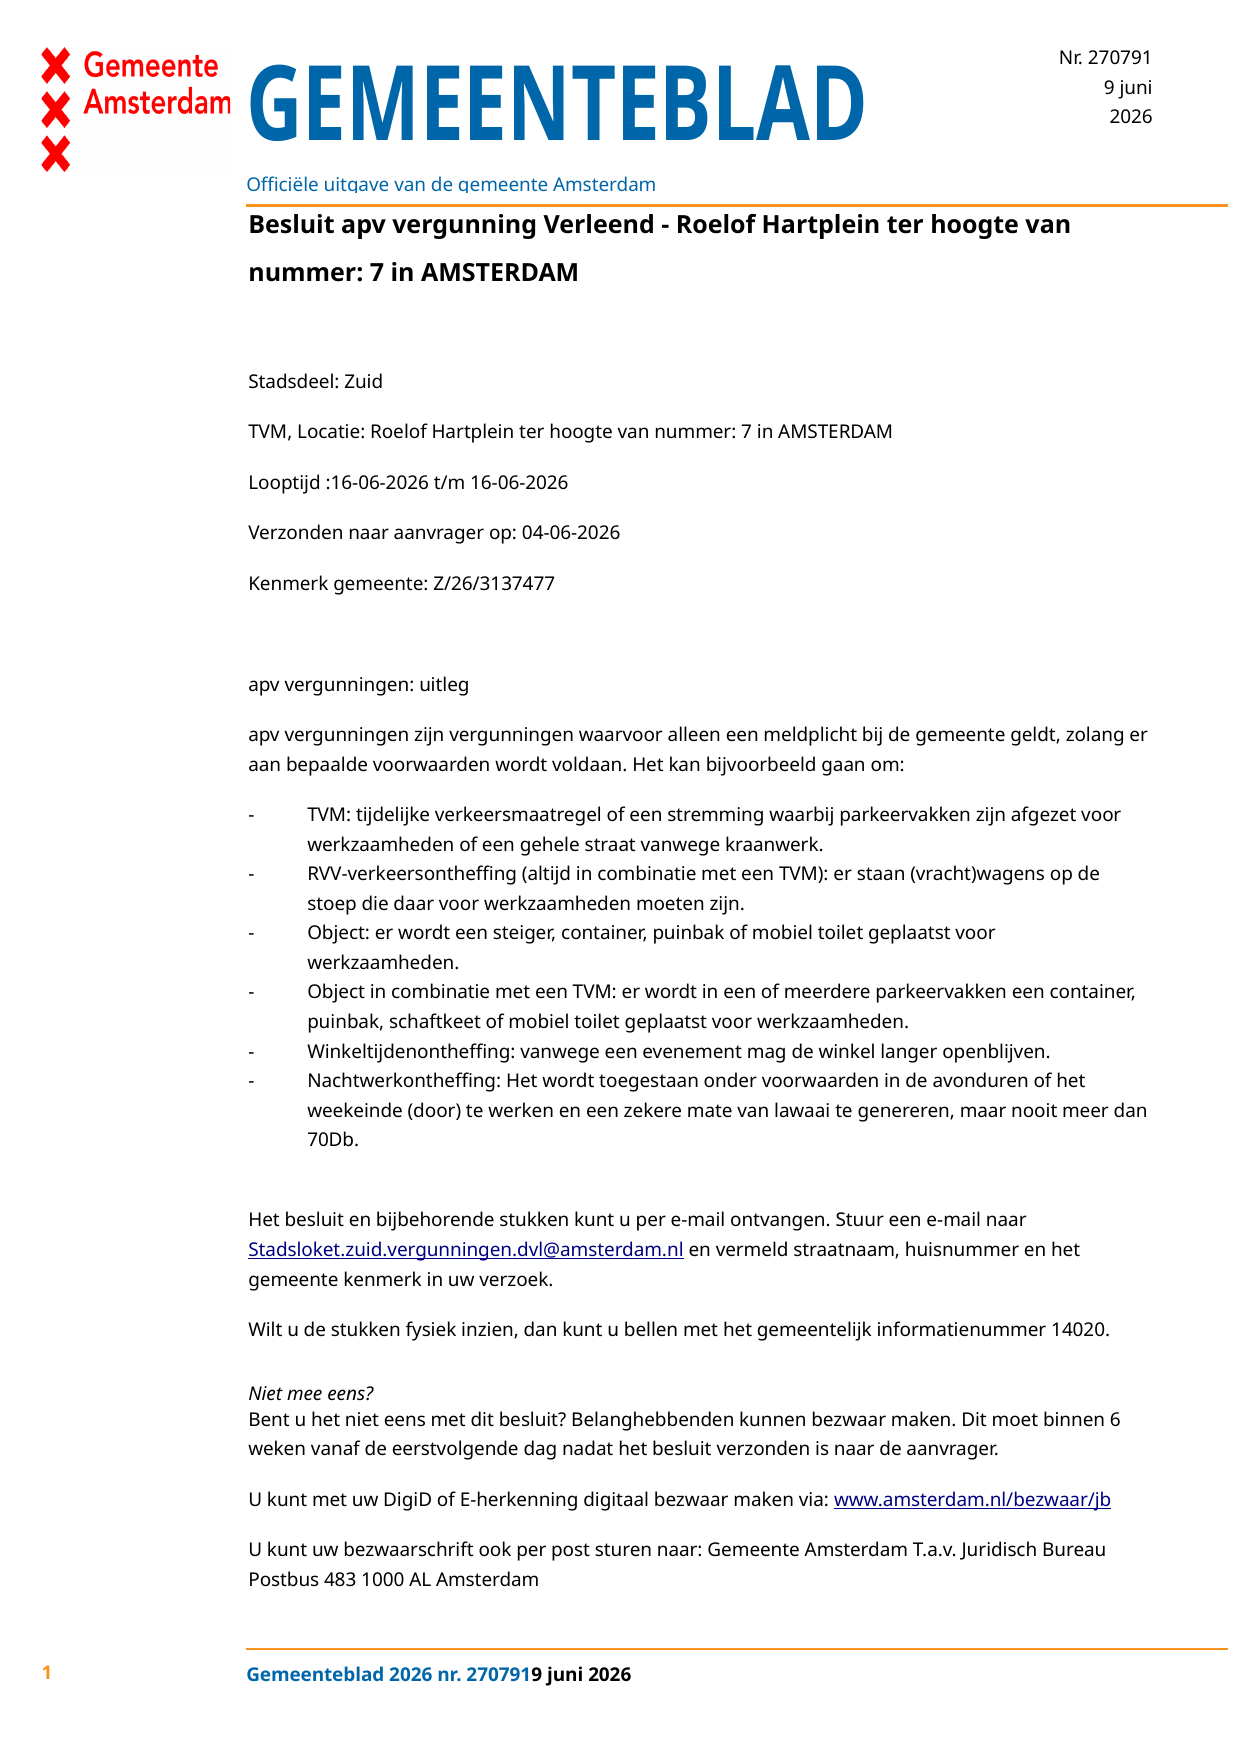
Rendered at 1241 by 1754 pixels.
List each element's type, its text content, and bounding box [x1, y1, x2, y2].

text Kenmerk gemeente: Z/26/3137477 [248, 570, 1152, 596]
text apv vergunningen: uitleg [248, 671, 1152, 697]
text Besluit apv vergunning Verleend - Roelof Hartplein ter hoogte van nummer: 7 in AMSTERDAM [248, 207, 1152, 288]
picture [41, 47, 231, 172]
list Object in combinatie met een TVM: er wordt in een of meerdere parkeervakken een container, puinbak, schaftkeet of mobiel toilet geplaatst voor werkzaamheden. [248, 979, 1152, 1034]
text Verzonden naar aanvrager op: 04-06-2026 [248, 519, 1152, 545]
list RVV-verkeersontheffing (altijd in combinatie met een TVM): er staan (vracht)wagens op de stoep die daar voor werkzaamheden moeten zijn. [248, 860, 1152, 916]
text Het besluit en bijbehorende stukken kunt u per e-mail ontvangen. Stuur een e-mail naar Stadsloket.zuid.vergunningen.dvl@amsterdam.nl en vermeld straatnaam, huisnummer en het gemeente kenmerk in uw verzoek. [248, 1207, 1152, 1292]
list TVM: tijdelijke verkeersmaatregel of een stremming waarbij parkeervakken zijn afgezet voor werkzaamheden of een gehele straat vanwege kraanwerk. [248, 801, 1152, 857]
text Wilt u de stukken fysiek inzien, dan kunt u bellen met het gemeentelijk informatienummer 14020. [248, 1316, 1152, 1342]
list Object: er wordt een steiger, container, puinbak of mobiel toilet geplaatst voor werkzaamheden. [248, 919, 1152, 975]
list Winkeltijdenontheffing: vanwege een evenement mag de winkel langer openblijven. [248, 1038, 1152, 1064]
text Niet mee eens? [248, 1380, 1152, 1406]
text TVM, Locatie: Roelof Hartplein ter hoogte van nummer: 7 in AMSTERDAM [248, 419, 1152, 444]
text U kunt met uw DigiD of E-herkenning digitaal bezwaar maken via: www.amsterdam.nl/bezwaar/jb [248, 1486, 1152, 1512]
text Bent u het niet eens met dit besluit? Belanghebbenden kunnen bezwaar maken. Dit moet binnen 6 weken vanaf de eerstvolgende dag nadat het besluit verzonden is naar de aanvrager. [248, 1406, 1152, 1461]
text Stadsdeel: Zuid [248, 368, 1152, 394]
text Looptijd :16-06-2026 t/m 16-06-2026 [248, 469, 1152, 495]
text apv vergunningen zijn vergunningen waarvoor alleen een meldplicht bij de gemeente geldt, zolang er aan bepaalde voorwaarden wordt voldaan. Het kan bijvoorbeeld gaan om: [248, 721, 1152, 777]
text U kunt uw bezwaarschrift ook per post sturen naar: Gemeente Amsterdam T.a.v. Juridisch Bureau Postbus 483 1000 AL Amsterdam [248, 1536, 1152, 1592]
list Nachtwerkontheffing: Het wordt toegestaan onder voorwaarden in de avonduren of het weekeinde (door) te werken en een zekere mate van lawaai te genereren, maar nooit meer dan 70Db. [248, 1067, 1152, 1152]
